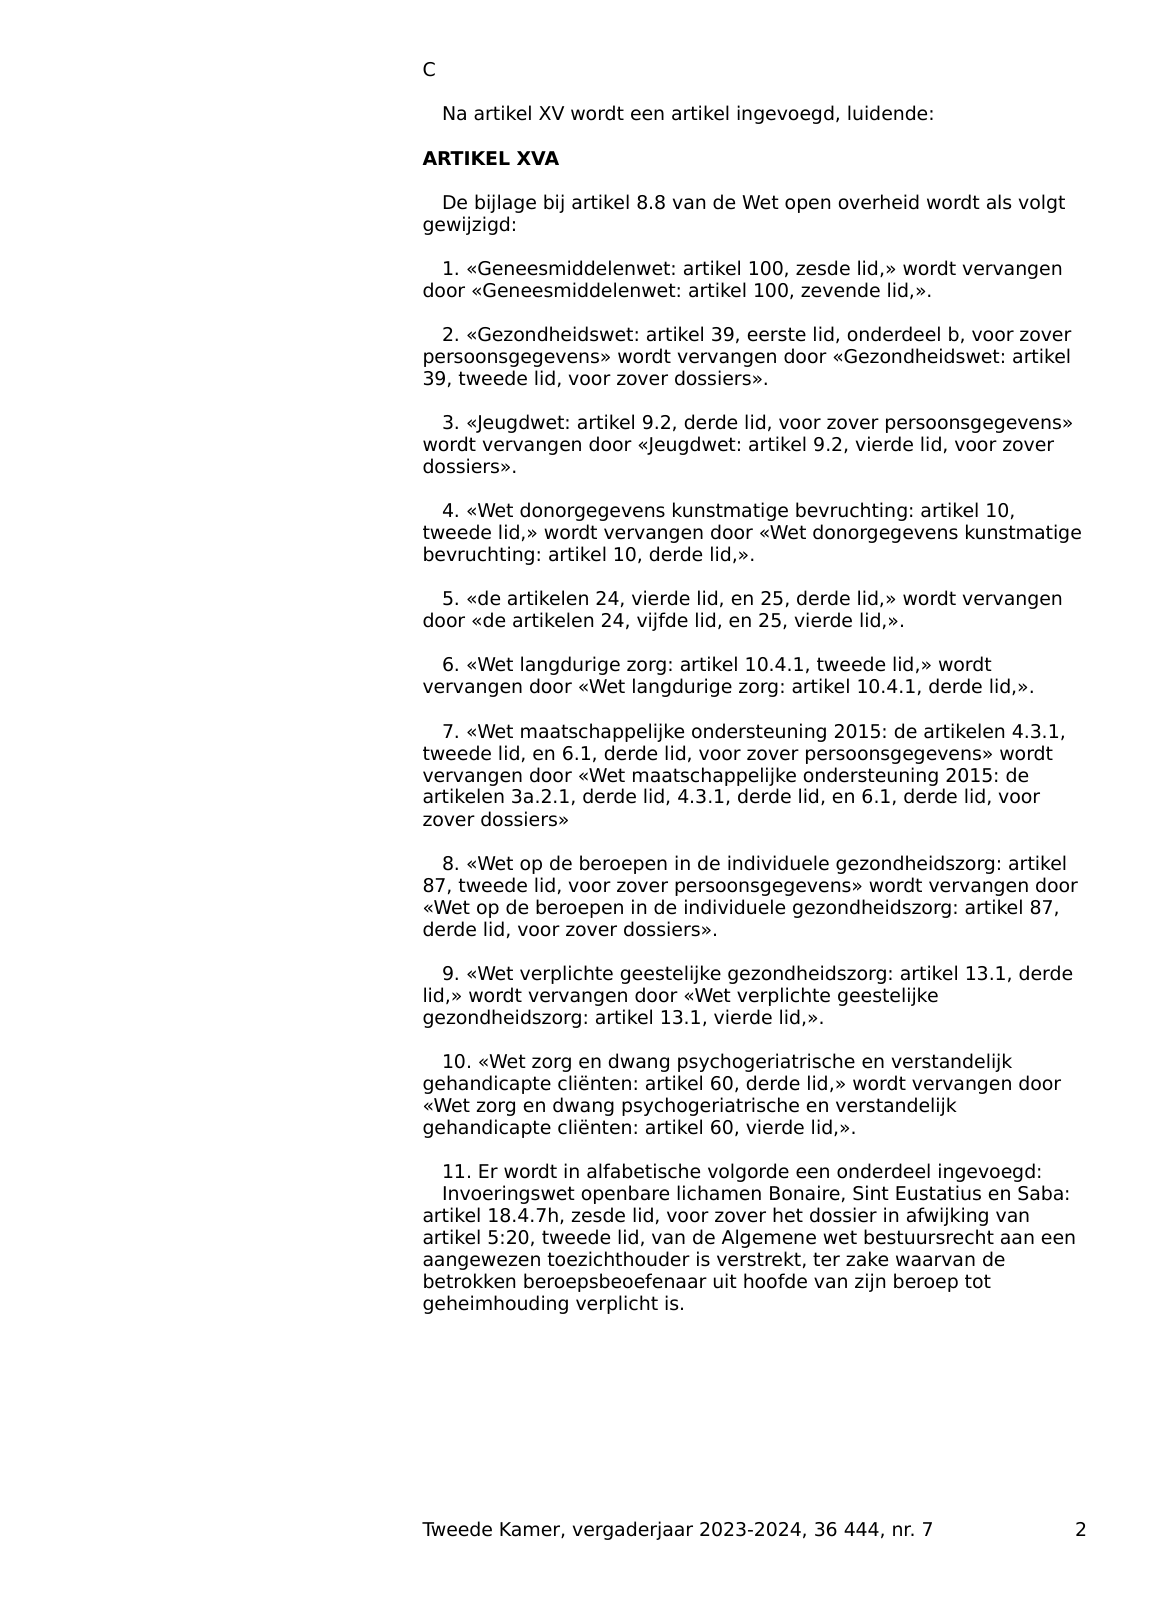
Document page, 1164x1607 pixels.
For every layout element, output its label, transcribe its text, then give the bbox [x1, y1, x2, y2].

text 11. Er wordt in alfabetische volgorde een onderdeel ingevoegd: [422, 1161, 1087, 1183]
text 10. «Wet zorg en dwang psychogeriatrische en verstandelijk gehandicapte cliënten: artikel 60, derde lid,» wordt vervangen door «Wet zorg en dwang psychogeriatrische en verstandelijk gehandicapte cliënten: artikel 60, vierde lid,». [422, 1051, 1087, 1139]
text 9. «Wet verplichte geestelijke gezondheidszorg: artikel 13.1, derde lid,» wordt vervangen door «Wet verplichte geestelijke gezondheidszorg: artikel 13.1, vierde lid,». [422, 963, 1087, 1029]
text 7. «Wet maatschappelijke ondersteuning 2015: de artikelen 4.3.1, tweede lid, en 6.1, derde lid, voor zover persoonsgegevens» wordt vervangen door «Wet maatschappelijke ondersteuning 2015: de artikelen 3a.2.1, derde lid, 4.3.1, derde lid, en 6.1, derde lid, voor zover dossiers» [422, 721, 1087, 830]
text 4. «Wet donorgegevens kunstmatige bevruchting: artikel 10, tweede lid,» wordt vervangen door «Wet donorgegevens kunstmatige bevruchting: artikel 10, derde lid,». [422, 500, 1087, 566]
subtitle ARTIKEL XVA [422, 147, 1087, 169]
text 8. «Wet op de beroepen in de individuele gezondheidszorg: artikel 87, tweede lid, voor zover persoonsgegevens» wordt vervangen door «Wet op de beroepen in de individuele gezondheidszorg: artikel 87, derde lid, voor zover dossiers». [422, 853, 1087, 941]
text 2. «Gezondheidswet: artikel 39, eerste lid, onderdeel b, voor zover persoonsgegevens» wordt vervangen door «Gezondheidswet: artikel 39, tweede lid, voor zover dossiers». [422, 324, 1087, 390]
text 5. «de artikelen 24, vierde lid, en 25, derde lid,» wordt vervangen door «de artikelen 24, vijfde lid, en 25, vierde lid,». [422, 588, 1087, 632]
text De bijlage bij artikel 8.8 van de Wet open overheid wordt als volgt gewijzigd: [422, 192, 1087, 236]
text 6. «Wet langdurige zorg: artikel 10.4.1, tweede lid,» wordt vervangen door «Wet langdurige zorg: artikel 10.4.1, derde lid,». [422, 654, 1087, 698]
subtitle C [422, 59, 1087, 81]
text Invoeringswet openbare lichamen Bonaire, Sint Eustatius en Saba: artikel 18.4.7h, zesde lid, voor zover het dossier in afwijking van artikel 5:20, tweede lid, van de Algemene wet bestuursrecht aan een aangewezen toezichthouder is verstrekt, ter zake waarvan de betrokken beroepsbeoefenaar uit hoofde van zijn beroep tot geheimhouding verplicht is. [422, 1183, 1087, 1315]
text 3. «Jeugdwet: artikel 9.2, derde lid, voor zover persoonsgegevens» wordt vervangen door «Jeugdwet: artikel 9.2, vierde lid, voor zover dossiers». [422, 412, 1087, 478]
text Na artikel XV wordt een artikel ingevoegd, luidende: [422, 103, 1087, 125]
text 1. «Geneesmiddelenwet: artikel 100, zesde lid,» wordt vervangen door «Geneesmiddelenwet: artikel 100, zevende lid,». [422, 258, 1087, 302]
